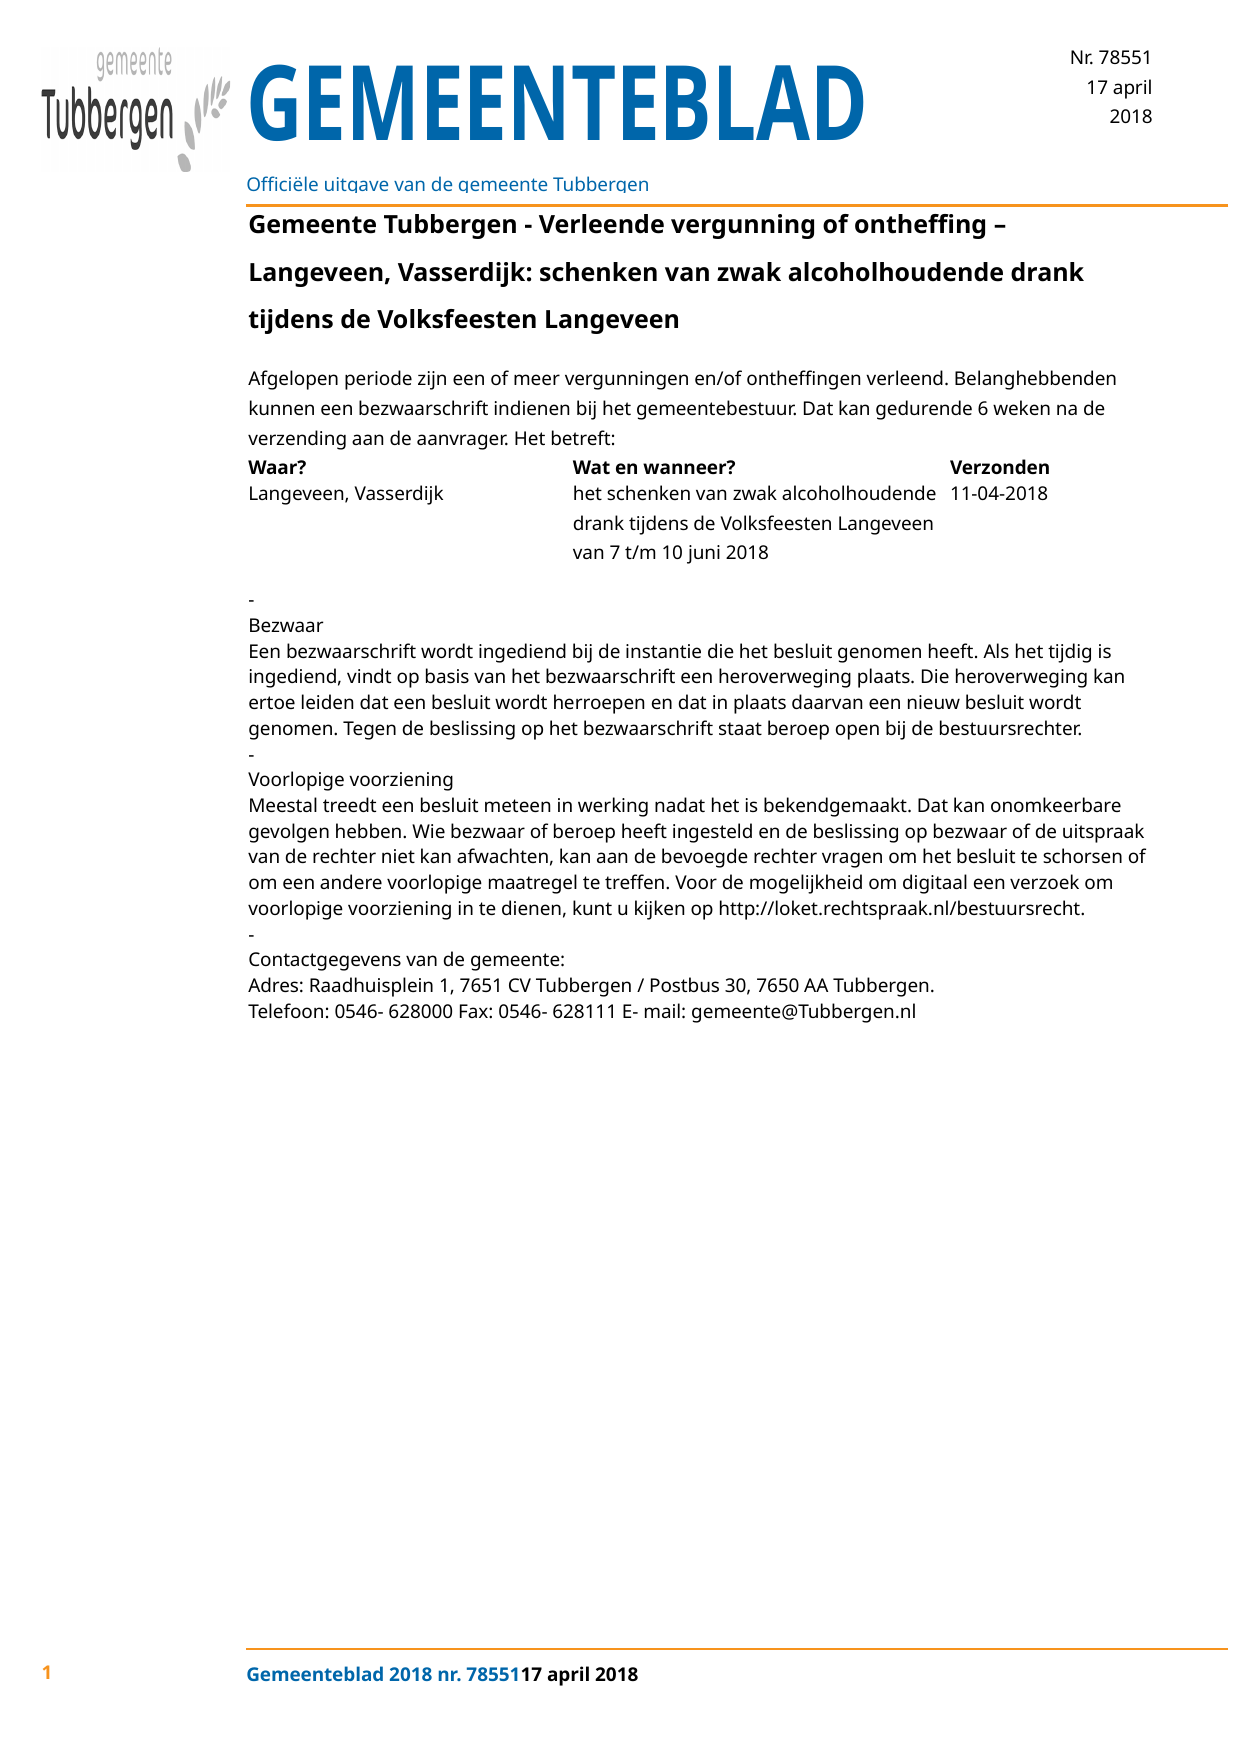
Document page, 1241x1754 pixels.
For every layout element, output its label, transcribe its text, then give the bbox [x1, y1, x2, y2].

text - [248, 741, 1152, 767]
text Bezwaar [248, 612, 1152, 638]
table_cell Langeveen, Vasserdijk [248, 480, 573, 565]
text - [248, 921, 1152, 947]
picture [41, 47, 231, 172]
text Telefoon: 0546- 628000 Fax: 0546- 628111 E- mail: gemeente@Tubbergen.nl [248, 998, 1152, 1024]
table_header Verzonden [950, 454, 1152, 480]
text Een bezwaarschrift wordt ingediend bij de instantie die het besluit genomen heeft. Als het tijdig is ingediend, vindt op basis van het bezwaarschrift een heroverweging plaats. Die heroverweging kan ertoe leiden dat een besluit wordt herroepen en dat in plaats daarvan een nieuw besluit wordt genomen. Tegen de beslissing op het bezwaarschrift staat beroep open bij de bestuursrechter. [248, 638, 1152, 741]
text Afgelopen periode zijn een of meer vergunningen en/of ontheffingen verleend. Belanghebbenden kunnen een bezwaarschrift indienen bij het gemeentebestuur. Dat kan gedurende 6 weken na de verzending aan de aanvrager. Het betreft: [248, 366, 1152, 450]
text - [248, 586, 1152, 612]
text Voorlopige voorziening [248, 767, 1152, 792]
table_header Wat en wanneer? [573, 454, 950, 480]
text Contactgegevens van de gemeente: [248, 947, 1152, 972]
text Adres: Raadhuisplein 1, 7651 CV Tubbergen / Postbus 30, 7650 AA Tubbergen. [248, 972, 1152, 998]
text Meestal treedt een besluit meteen in werking nadat het is bekendgemaakt. Dat kan onomkeerbare gevolgen hebben. Wie bezwaar of beroep heeft ingesteld en de beslissing op bezwaar of de uitspraak van de rechter niet kan afwachten, kan aan de bevoegde rechter vragen om het besluit te schorsen of om een andere voorlopige maatregel te treffen. Voor de mogelijkheid om digitaal een verzoek om voorlopige voorziening in te dienen, kunt u kijken op http://loket.rechtspraak.nl/bestuursrecht. [248, 792, 1152, 921]
text Gemeente Tubbergen - Verleende vergunning of ontheffing – Langeveen, Vasserdijk: schenken van zwak alcoholhoudende drank tijdens de Volksfeesten Langeveen [248, 207, 1152, 336]
table_cell 11-04-2018 [950, 480, 1152, 565]
table_header Waar? [248, 454, 573, 480]
table_cell het schenken van zwak alcoholhoudende drank tijdens de Volksfeesten Langeveen van 7 t/m 10 juni 2018 [573, 480, 950, 565]
